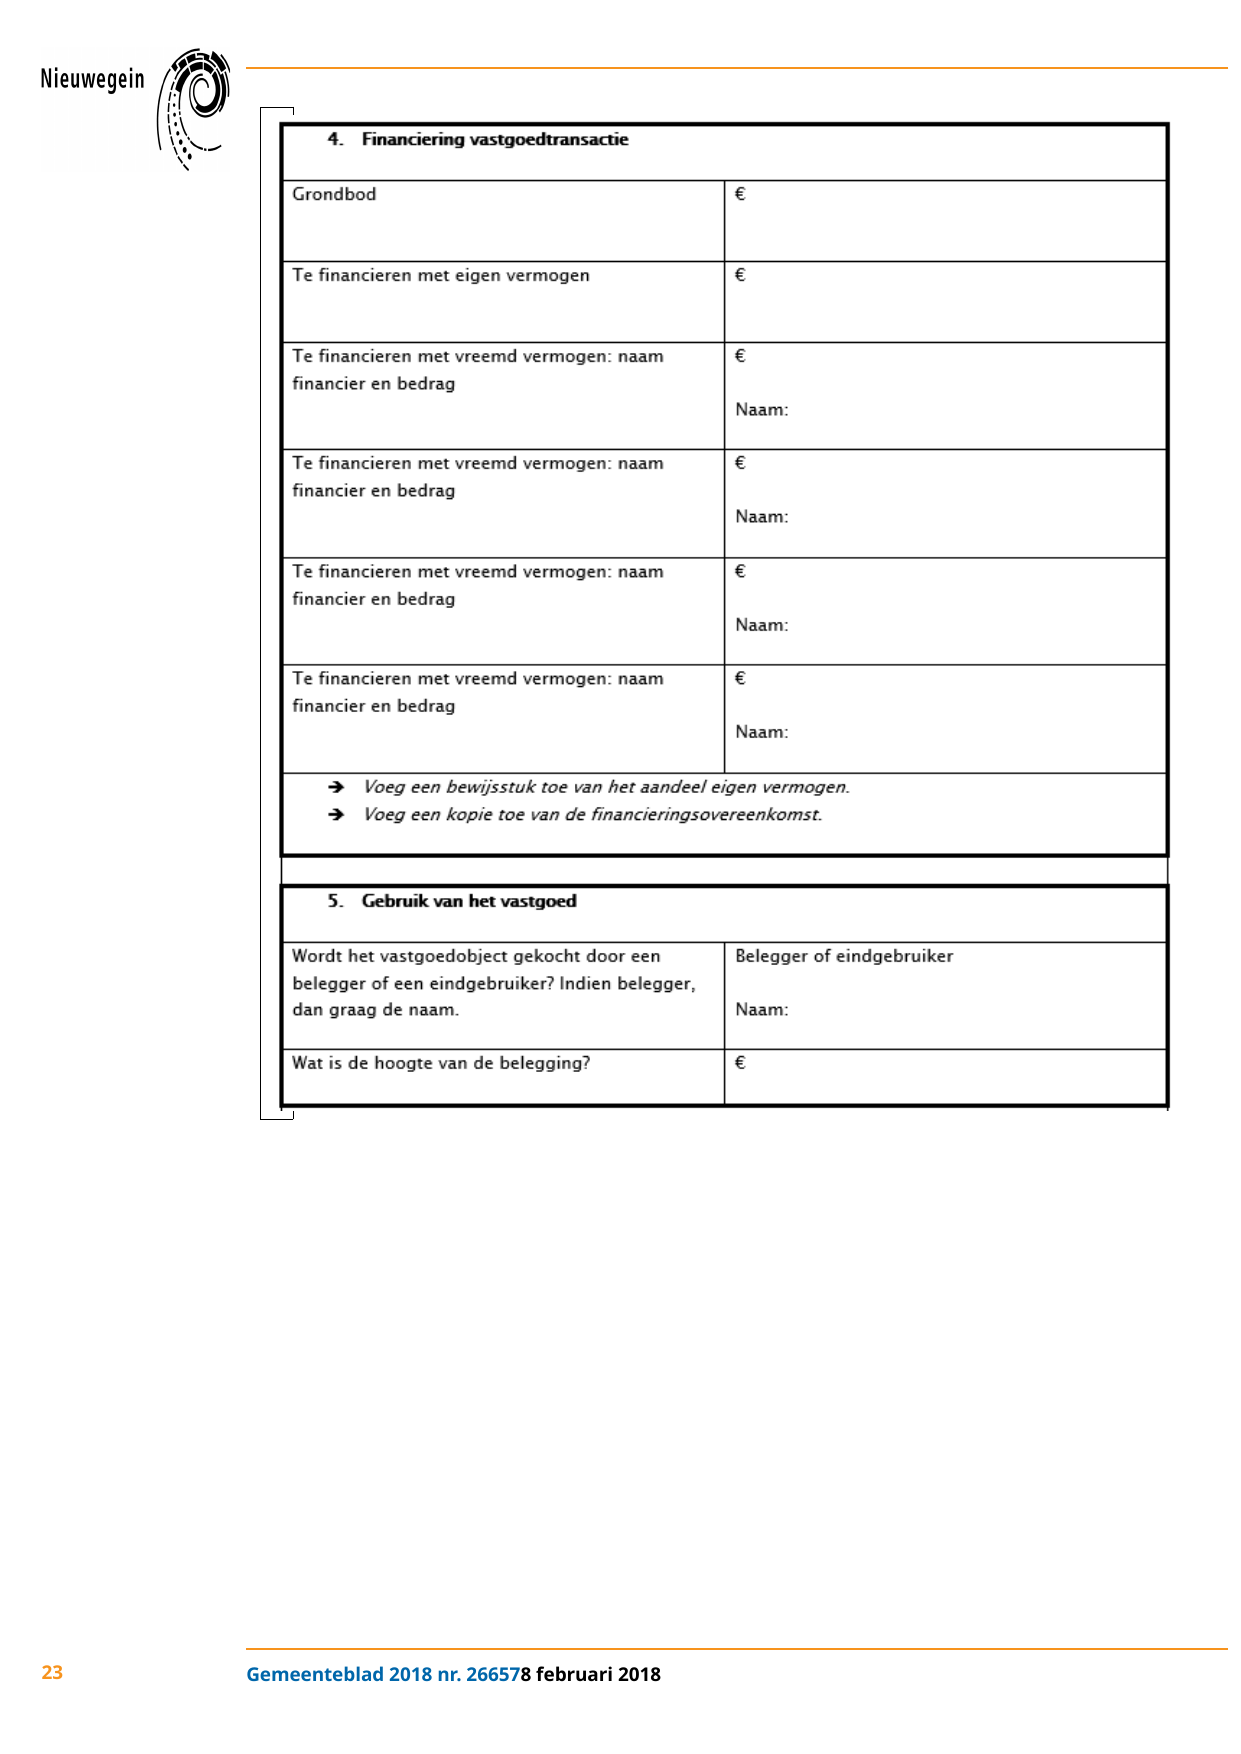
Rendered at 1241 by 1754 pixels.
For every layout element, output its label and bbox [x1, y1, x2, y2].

picture [268, 115, 1173, 1111]
picture [41, 47, 231, 172]
